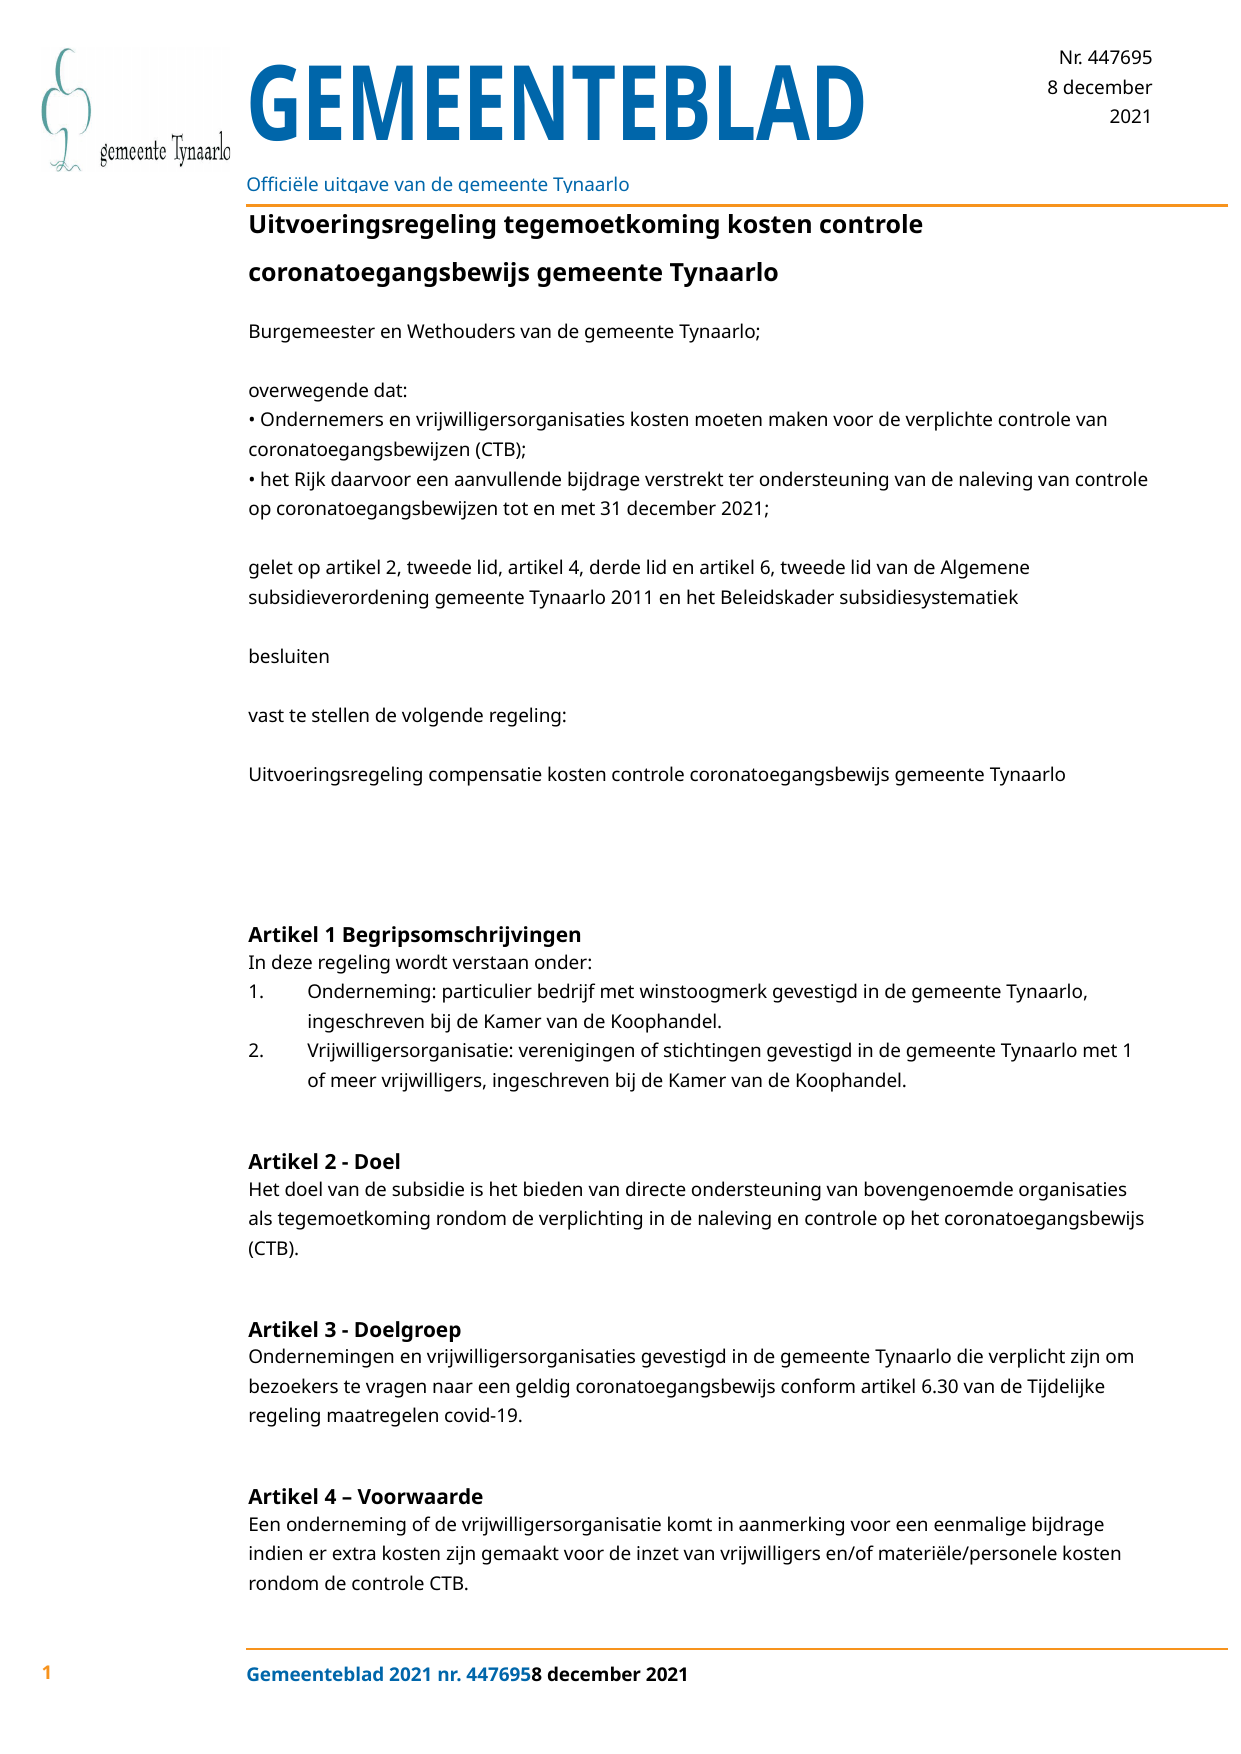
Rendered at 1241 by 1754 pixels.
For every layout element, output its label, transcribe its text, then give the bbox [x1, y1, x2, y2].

text • het Rijk daarvoor een aanvullende bijdrage verstrekt ter ondersteuning van de naleving van controle op coronatoegangsbewijzen tot en met 31 december 2021; [248, 466, 1152, 521]
text besluiten [248, 643, 1152, 669]
text Het doel van de subsidie is het bieden van directe ondersteuning van bovengenoemde organisaties als tegemoetkoming rondom de verplichting in de naleving en controle op het coronatoegangsbewijs (CTB). [248, 1176, 1152, 1261]
text Artikel 2 - Doel [248, 1147, 1152, 1176]
text gelet op artikel 2, tweede lid, artikel 4, derde lid en artikel 6, tweede lid van de Algemene subsidieverordening gemeente Tynaarlo 2011 en het Beleidskader subsidiesystematiek [248, 554, 1152, 610]
text Artikel 4 – Voorwaarde [248, 1482, 1152, 1511]
text Uitvoeringsregeling compensatie kosten controle coronatoegangsbewijs gemeente Tynaarlo [248, 762, 1152, 787]
text Artikel 3 - Doelgroep [248, 1315, 1152, 1343]
text Ondernemingen en vrijwilligersorganisaties gevestigd in de gemeente Tynaarlo die verplicht zijn om bezoekers te vragen naar een geldig coronatoegangsbewijs conform artikel 6.30 van de Tijdelijke regeling maatregelen covid-19. [248, 1343, 1152, 1428]
text In deze regeling wordt verstaan onder: [248, 949, 1152, 975]
text overwegende dat: [248, 377, 1152, 403]
text Een onderneming of de vrijwilligersorganisatie komt in aanmerking voor een eenmalige bijdrage indien er extra kosten zijn gemaakt voor de inzet van vrijwilligers en/of materiële/personele kosten rondom de controle CTB. [248, 1511, 1152, 1596]
list Vrijwilligersorganisatie: verenigingen of stichtingen gevestigd in de gemeente Tynaarlo met 1 of meer vrijwilligers, ingeschreven bij de Kamer van de Koophandel. [248, 1038, 1152, 1093]
text Artikel 1 Begripsomschrijvingen [248, 921, 1152, 949]
text vast te stellen de volgende regeling: [248, 702, 1152, 728]
picture [41, 47, 231, 172]
text • Ondernemers en vrijwilligersorganisaties kosten moeten maken voor de verplichte controle van coronatoegangsbewijzen (CTB); [248, 407, 1152, 462]
text Burgemeester en Wethouders van de gemeente Tynaarlo; [248, 318, 1152, 344]
text Uitvoeringsregeling tegemoetkoming kosten controle coronatoegangsbewijs gemeente Tynaarlo [248, 207, 1152, 288]
list Onderneming: particulier bedrijf met winstoogmerk gevestigd in de gemeente Tynaarlo, ingeschreven bij de Kamer van de Koophandel. [248, 978, 1152, 1034]
